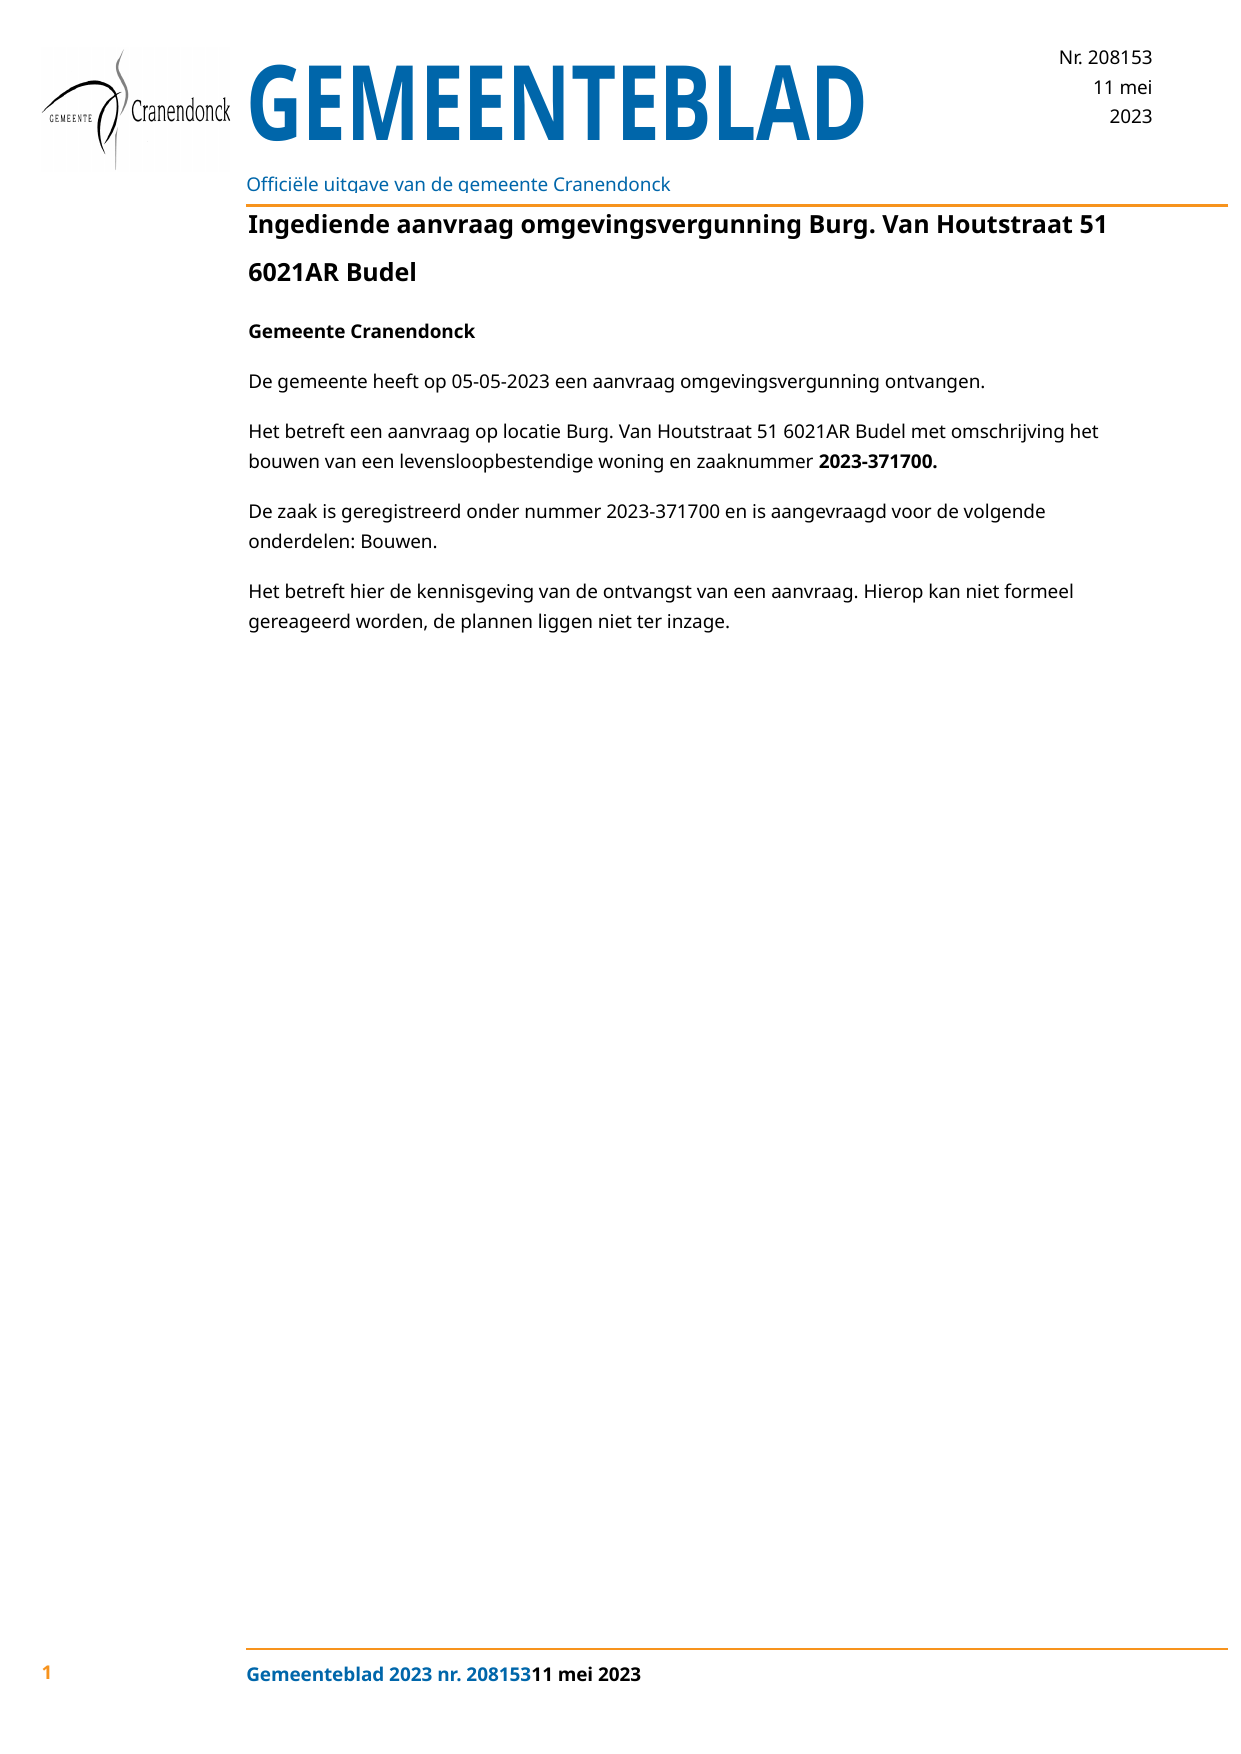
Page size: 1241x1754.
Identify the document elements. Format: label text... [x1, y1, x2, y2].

picture [41, 47, 231, 172]
text De zaak is geregistreerd onder nummer 2023-371700 en is aangevraagd voor de volgende onderdelen: Bouwen. [248, 499, 1152, 554]
text De gemeente heeft op 05-05-2023 een aanvraag omgevingsvergunning ontvangen. [248, 368, 1152, 394]
text Gemeente Cranendonck [248, 318, 1152, 344]
text Het betreft een aanvraag op locatie Burg. Van Houtstraat 51 6021AR Budel met omschrijving het bouwen van een levensloopbestendige woning en zaaknummer 2023-371700. [248, 419, 1152, 474]
text Het betreft hier de kennisgeving van de ontvangst van een aanvraag. Hierop kan niet formeel gereageerd worden, de plannen liggen niet ter inzage. [248, 579, 1152, 634]
text Ingediende aanvraag omgevingsvergunning Burg. Van Houtstraat 51 6021AR Budel [248, 207, 1152, 288]
